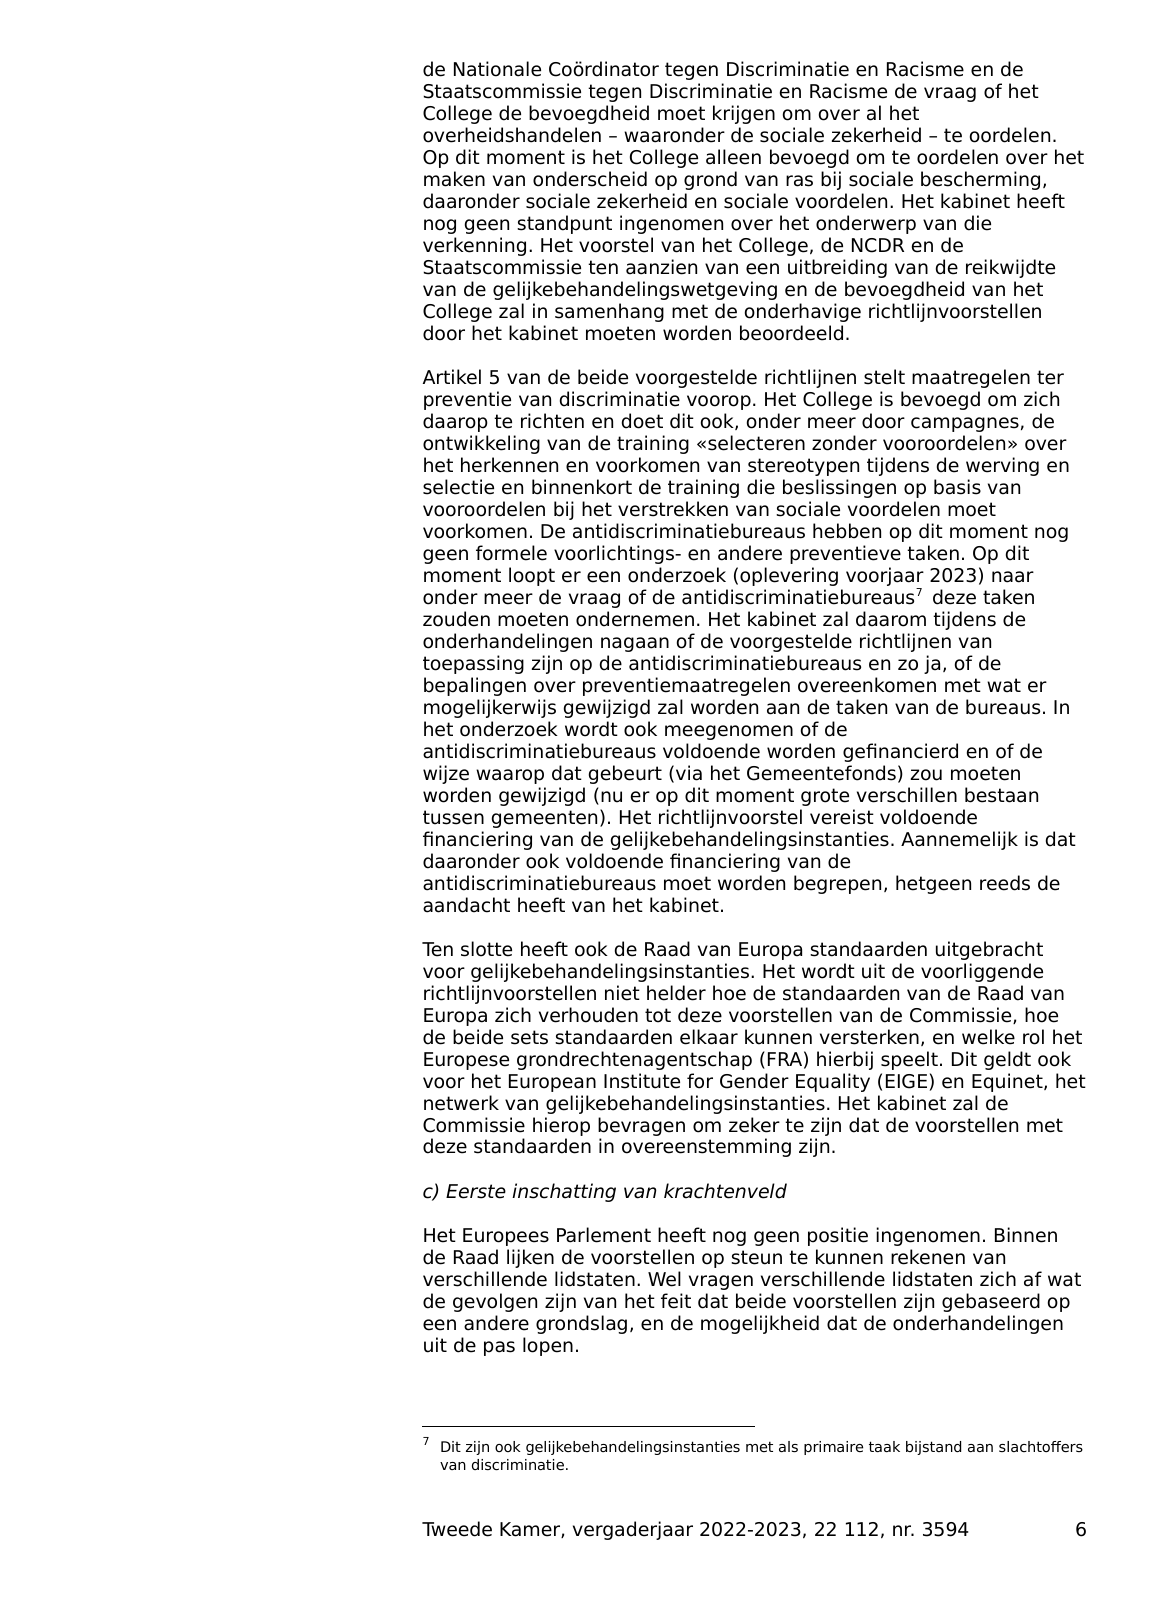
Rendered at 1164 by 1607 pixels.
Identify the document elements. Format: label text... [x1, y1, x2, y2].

text Het Europees Parlement heeft nog geen positie ingenomen. Binnen de Raad lijken de voorstellen op steun te kunnen rekenen van verschillende lidstaten. Wel vragen verschillende lidstaten zich af wat de gevolgen zijn van het feit dat beide voorstellen zijn gebaseerd op een andere grondslag, en de mogelijkheid dat de onderhandelingen uit de pas lopen. [422, 1225, 1087, 1357]
text Dit zijn ook gelijkebehandelingsinstanties met als primaire taak bijstand aan slachtoffers van discriminatie. [422, 1435, 1087, 1474]
text Artikel 5 van de beide voorgestelde richtlijnen stelt maatregelen ter preventie van discriminatie voorop. Het College is bevoegd om zich daarop te richten en doet dit ook, onder meer door campagnes, de ontwikkeling van de training «selecteren zonder vooroordelen» over het herkennen en voorkomen van stereotypen tijdens de werving en selectie en binnenkort de training die beslissingen op basis van vooroordelen bij het verstrekken van sociale voordelen moet voorkomen. De antidiscriminatiebureaus hebben op dit moment nog geen formele voorlichtings- en andere preventieve taken. Op dit moment loopt er een onderzoek (oplevering voorjaar 2023) naar onder meer de vraag of de antidiscriminatiebureaus deze taken zouden moeten ondernemen. Het kabinet zal daarom tijdens de onderhandelingen nagaan of de voorgestelde richtlijnen van toepassing zijn op de antidiscriminatiebureaus en zo ja, of de bepalingen over preventiemaatregelen overeenkomen met wat er mogelijkerwijs gewijzigd zal worden aan de taken van de bureaus. In het onderzoek wordt ook meegenomen of de antidiscriminatiebureaus voldoende worden gefinancierd en of de wijze waarop dat gebeurt (via het Gemeentefonds) zou moeten worden gewijzigd (nu er op dit moment grote verschillen bestaan tussen gemeenten). Het richtlijnvoorstel vereist voldoende financiering van de gelijkebehandelingsinstanties. Aannemelijk is dat daaronder ook voldoende financiering van de antidiscriminatiebureaus moet worden begrepen, hetgeen reeds de aandacht heeft van het kabinet. [422, 367, 1087, 916]
subtitle c) Eerste inschatting van krachtenveld [422, 1181, 1087, 1203]
text de Nationale Coördinator tegen Discriminatie en Racisme en de Staatscommissie tegen Discriminatie en Racisme de vraag of het College de bevoegdheid moet krijgen om over al het overheidshandelen – waaronder de sociale zekerheid – te oordelen. Op dit moment is het College alleen bevoegd om te oordelen over het maken van onderscheid op grond van ras bij sociale bescherming, daaronder sociale zekerheid en sociale voordelen. Het kabinet heeft nog geen standpunt ingenomen over het onderwerp van die verkenning. Het voorstel van het College, de NCDR en de Staatscommissie ten aanzien van een uitbreiding van de reikwijdte van de gelijkebehandelingswetgeving en de bevoegdheid van het College zal in samenhang met de onderhavige richtlijnvoorstellen door het kabinet moeten worden beoordeeld. [422, 59, 1087, 345]
text Ten slotte heeft ook de Raad van Europa standaarden uitgebracht voor gelijkebehandelingsinstanties. Het wordt uit de voorliggende richtlijnvoorstellen niet helder hoe de standaarden van de Raad van Europa zich verhouden tot deze voorstellen van de Commissie, hoe de beide sets standaarden elkaar kunnen versterken, en welke rol het Europese grondrechtenagentschap (FRA) hierbij speelt. Dit geldt ook voor het European Institute for Gender Equality (EIGE) en Equinet, het netwerk van gelijkebehandelingsinstanties. Het kabinet zal de Commissie hierop bevragen om zeker te zijn dat de voorstellen met deze standaarden in overeenstemming zijn. [422, 939, 1087, 1158]
